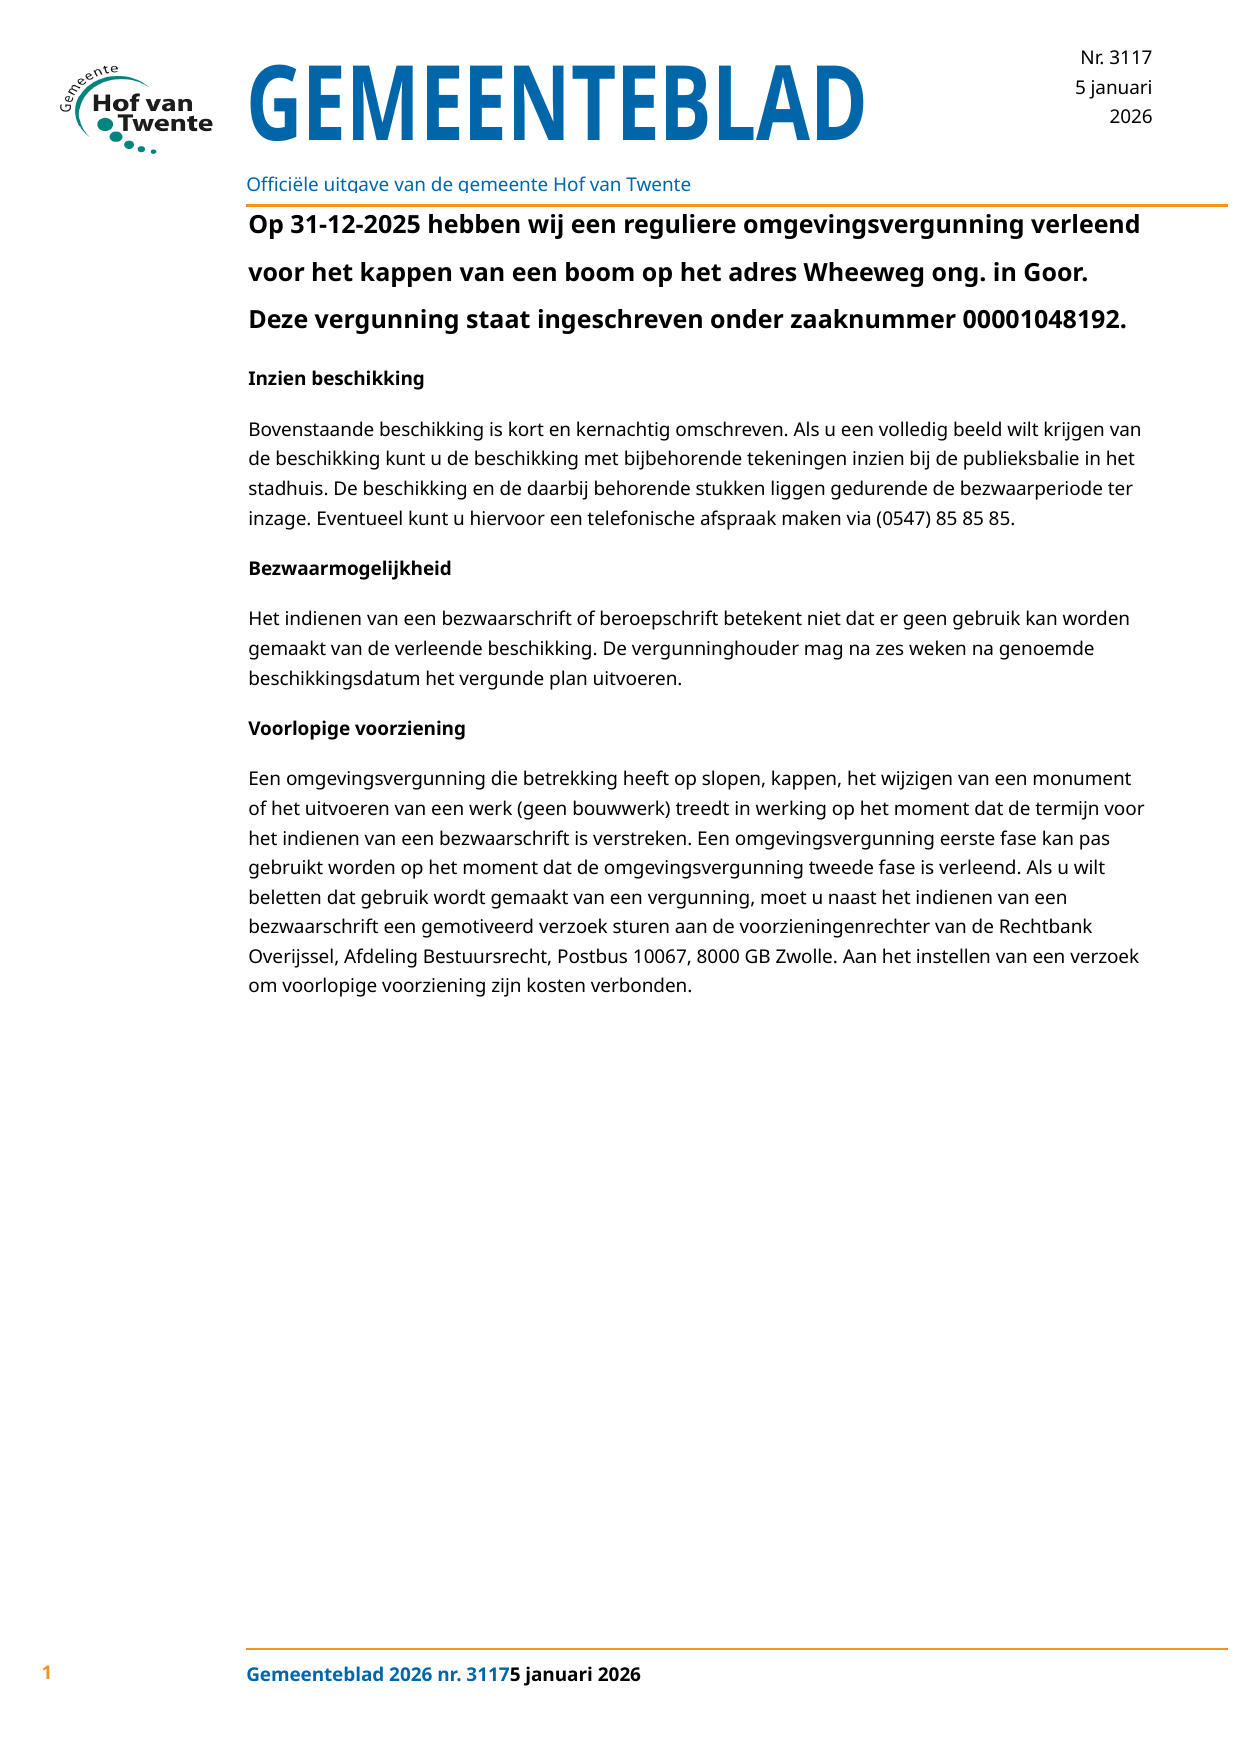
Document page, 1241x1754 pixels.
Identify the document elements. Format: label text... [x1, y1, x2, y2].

text Het indienen van een bezwaarschrift of beroepschrift betekent niet dat er geen gebruik kan worden gemaakt van de verleende beschikking. De vergunninghouder mag na zes weken na genoemde beschikkingsdatum het vergunde plan uitvoeren. [248, 606, 1152, 690]
text Op 31-12-2025 hebben wij een reguliere omgevingsvergunning verleend voor het kappen van een boom op het adres Wheeweg ong. in Goor. Deze vergunning staat ingeschreven onder zaaknummer 00001048192. [248, 207, 1152, 336]
picture [41, 47, 231, 172]
text Voorlopige voorziening [248, 715, 1152, 741]
text Bovenstaande beschikking is kort en kernachtig omschreven. Als u een volledig beeld wilt krijgen van de beschikking kunt u de beschikking met bijbehorende tekeningen inzien bij de publieksbalie in het stadhuis. De beschikking en de daarbij behorende stukken liggen gedurende de bezwaarperiode ter inzage. Eventueel kunt u hiervoor een telefonische afspraak maken via (0547) 85 85 85. [248, 416, 1152, 530]
text Een omgevingsvergunning die betrekking heeft op slopen, kappen, het wijzigen van een monument of het uitvoeren van een werk (geen bouwwerk) treedt in werking op het moment dat de termijn voor het indienen van een bezwaarschrift is verstreken. Een omgevingsvergunning eerste fase kan pas gebruikt worden op het moment dat de omgevingsvergunning tweede fase is verleend. Als u wilt beletten dat gebruik wordt gemaakt van een vergunning, moet u naast het indienen van een bezwaarschrift een gemotiveerd verzoek sturen aan de voorzieningenrechter van de Rechtbank Overijssel, Afdeling Bestuursrecht, Postbus 10067, 8000 GB Zwolle. Aan het instellen van een verzoek om voorlopige voorziening zijn kosten verbonden. [248, 766, 1152, 998]
text Bezwaarmogelijkheid [248, 555, 1152, 581]
text Inzien beschikking [248, 366, 1152, 391]
